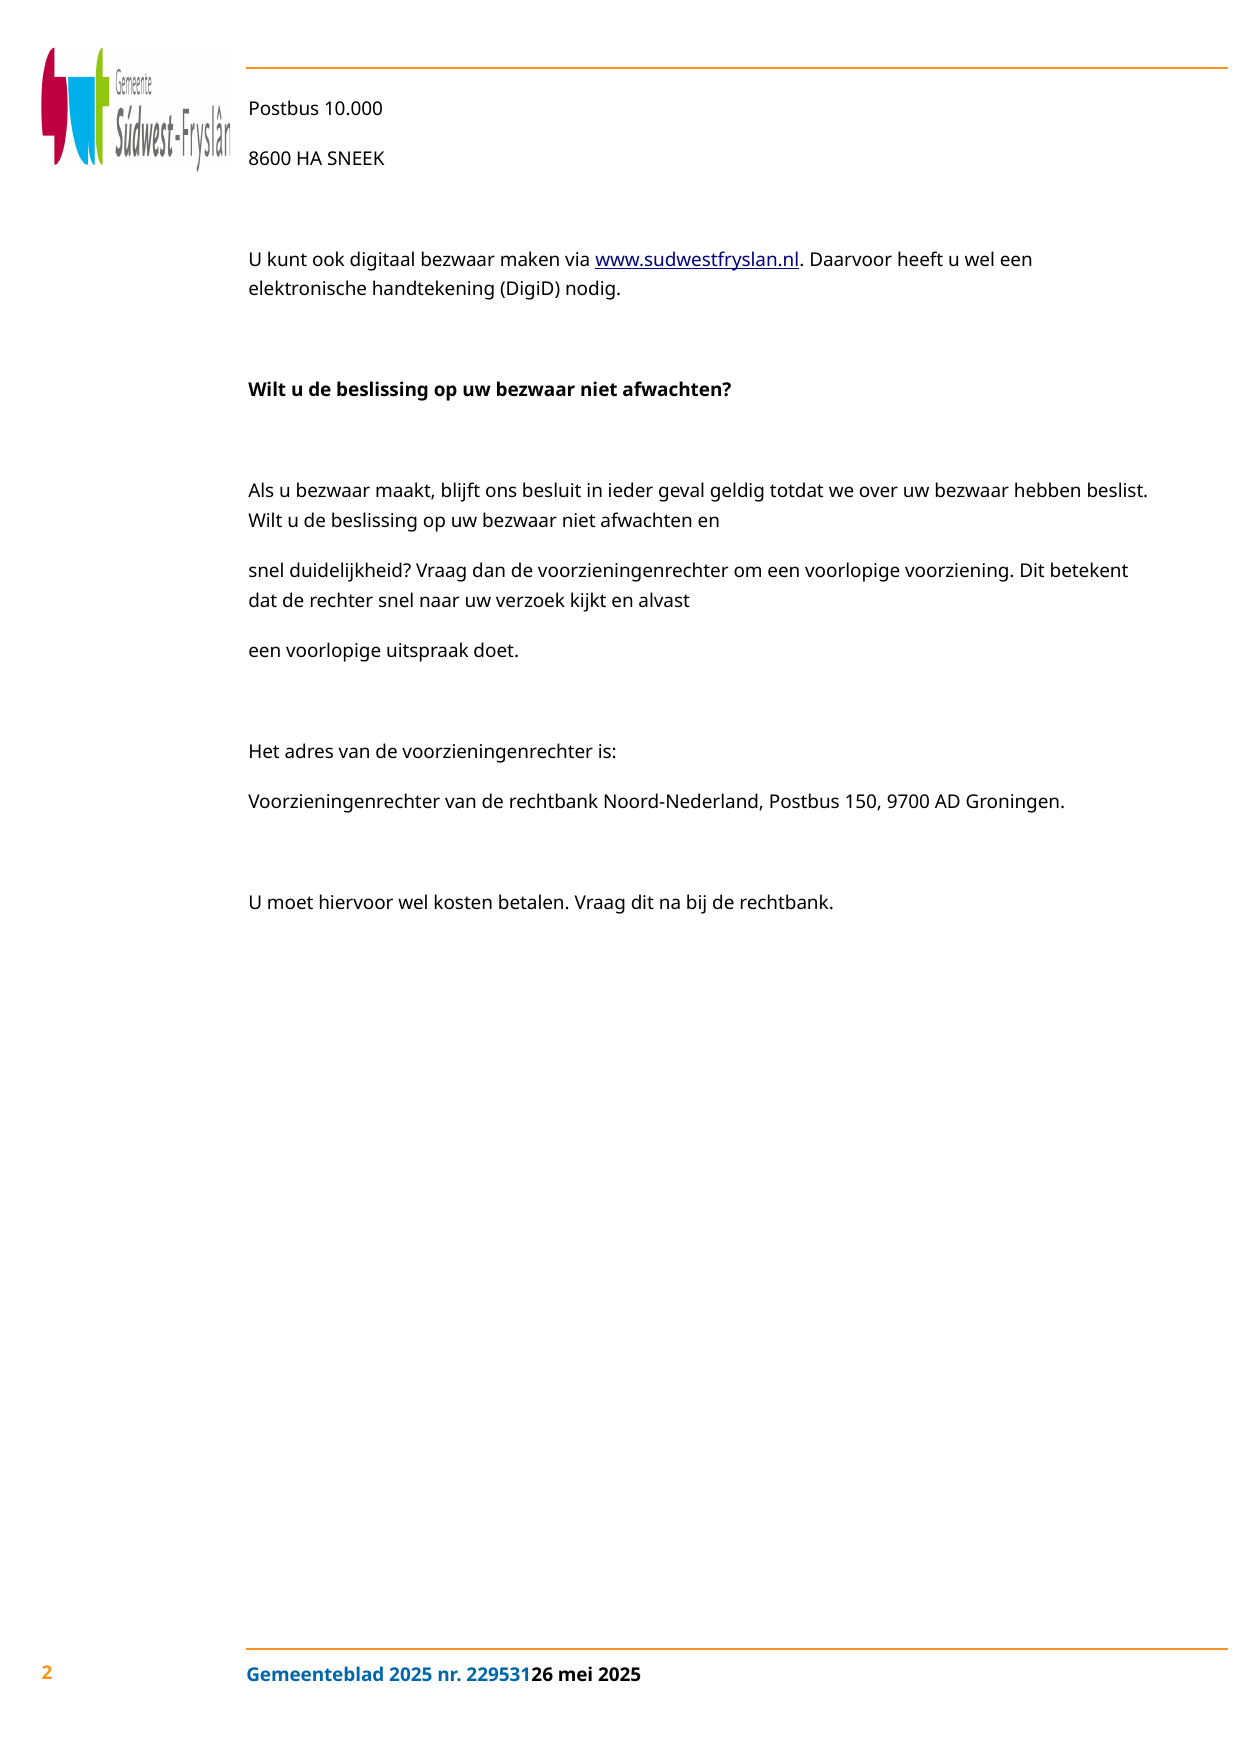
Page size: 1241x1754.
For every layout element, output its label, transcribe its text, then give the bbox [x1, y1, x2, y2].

text een voorlopige uitspraak doet. [248, 637, 1152, 663]
text snel duidelijkheid? Vraag dan de voorzieningenrechter om een voorlopige voorziening. Dit betekent dat de rechter snel naar uw verzoek kijkt en alvast [248, 557, 1152, 613]
text Het adres van de voorzieningenrechter is: [248, 738, 1152, 764]
text U moet hiervoor wel kosten betalen. Vraag dit na bij de rechtbank. [248, 889, 1152, 915]
picture [41, 47, 231, 172]
text Wilt u de beslissing op uw bezwaar niet afwachten? [248, 376, 1152, 402]
text U kunt ook digitaal bezwaar maken via www.sudwestfryslan.nl. Daarvoor heeft u wel een elektronische handtekening (DigiD) nodig. [248, 246, 1152, 301]
text Als u bezwaar maakt, blijft ons besluit in ieder geval geldig totdat we over uw bezwaar hebben beslist. Wilt u de beslissing op uw bezwaar niet afwachten en [248, 477, 1152, 533]
text Voorzieningenrechter van de rechtbank Noord-Nederland, Postbus 150, 9700 AD Groningen. [248, 788, 1152, 814]
text Postbus 10.000 [248, 95, 1152, 121]
text 8600 HA SNEEK [248, 145, 1152, 171]
